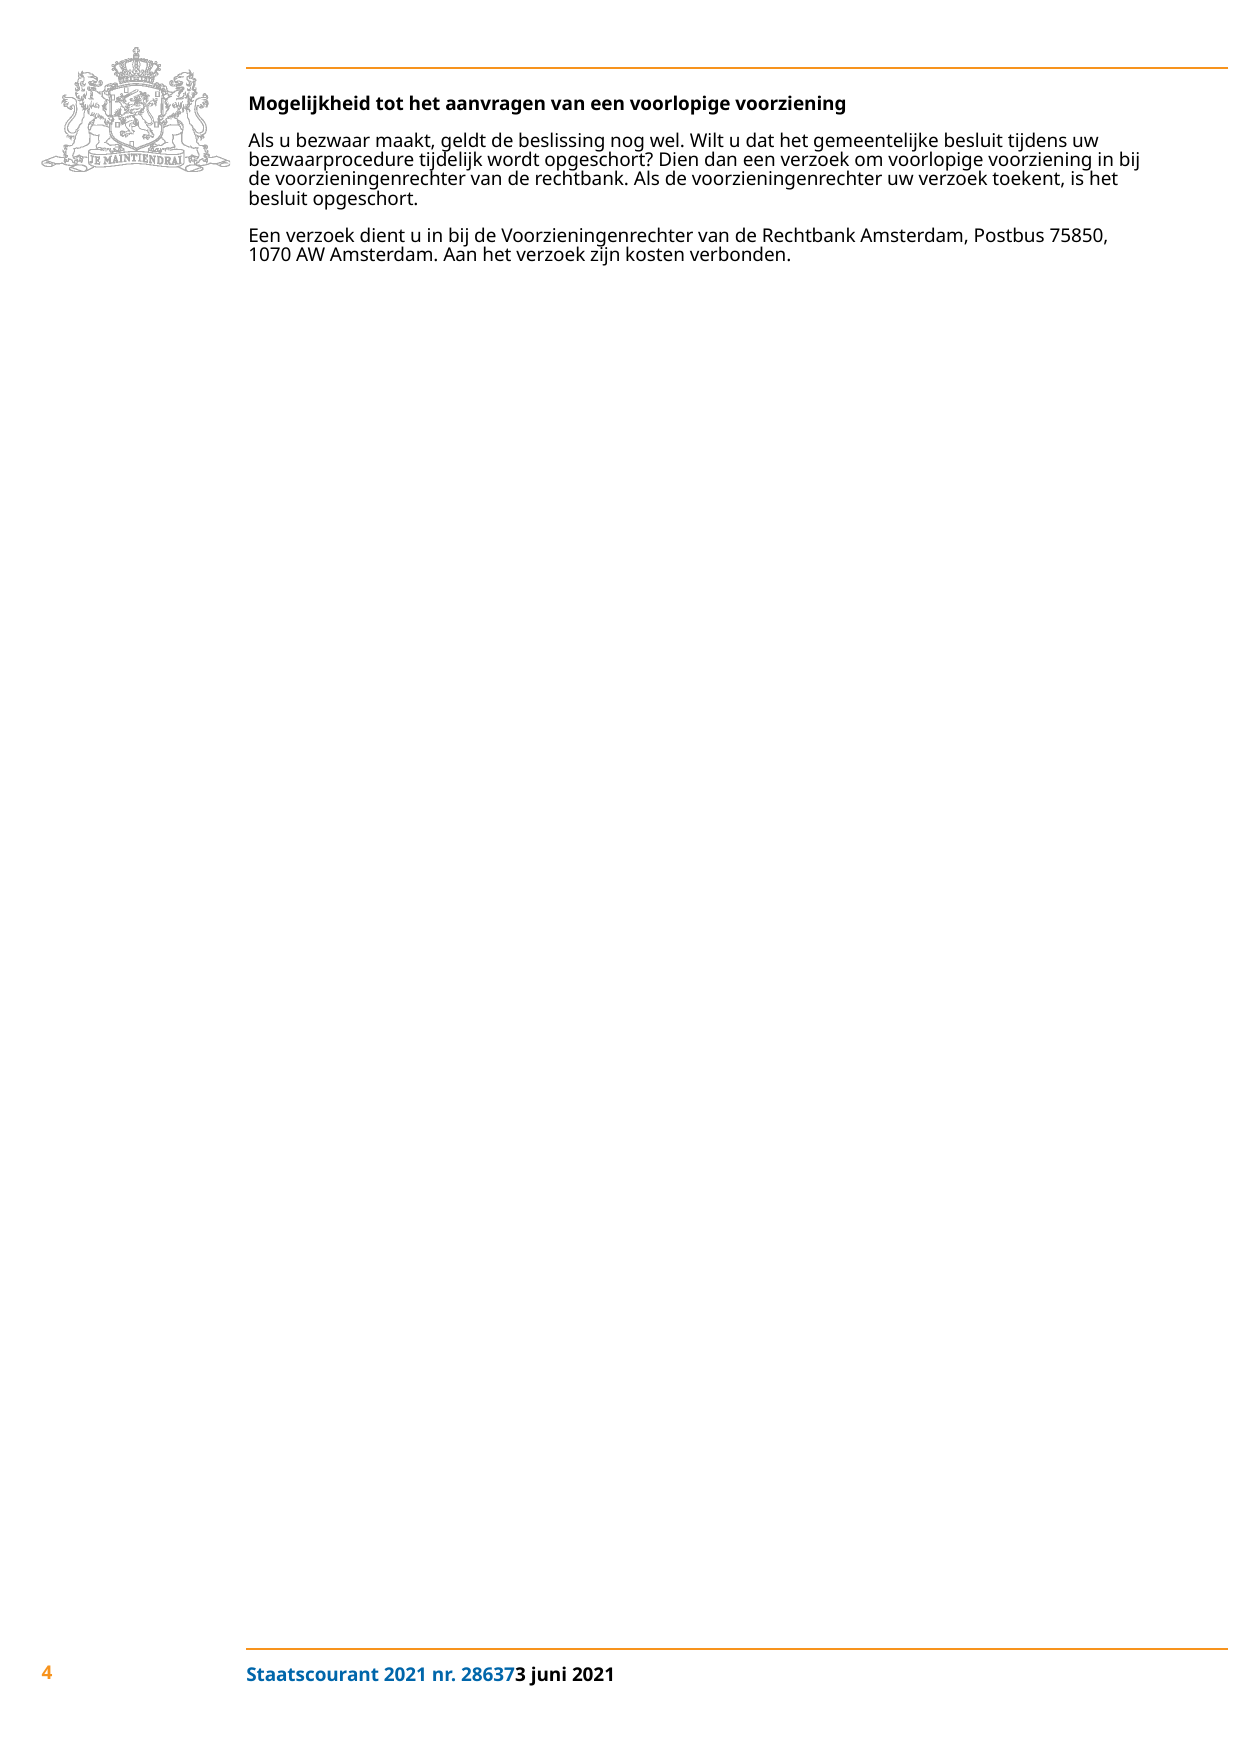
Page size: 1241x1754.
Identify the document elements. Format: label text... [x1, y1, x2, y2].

text Als u bezwaar maakt, geldt de beslissing nog wel. Wilt u dat het gemeentelijke besluit tijdens uw bezwaarprocedure tijdelijk wordt opgeschort? Dien dan een verzoek om voorlopige voorziening in bij de voorzieningenrechter van de rechtbank. Als de voorzieningenrechter uw verzoek toekent, is het besluit opgeschort. [248, 132, 1152, 209]
text Een verzoek dient u in bij de Voorzieningenrechter van de Rechtbank Amsterdam, Postbus 75850, 1070 AW Amsterdam. Aan het verzoek zijn kosten verbonden. [248, 227, 1152, 265]
text Mogelijkheid tot het aanvragen van een voorlopige voorziening [248, 95, 1152, 114]
picture [41, 47, 231, 172]
